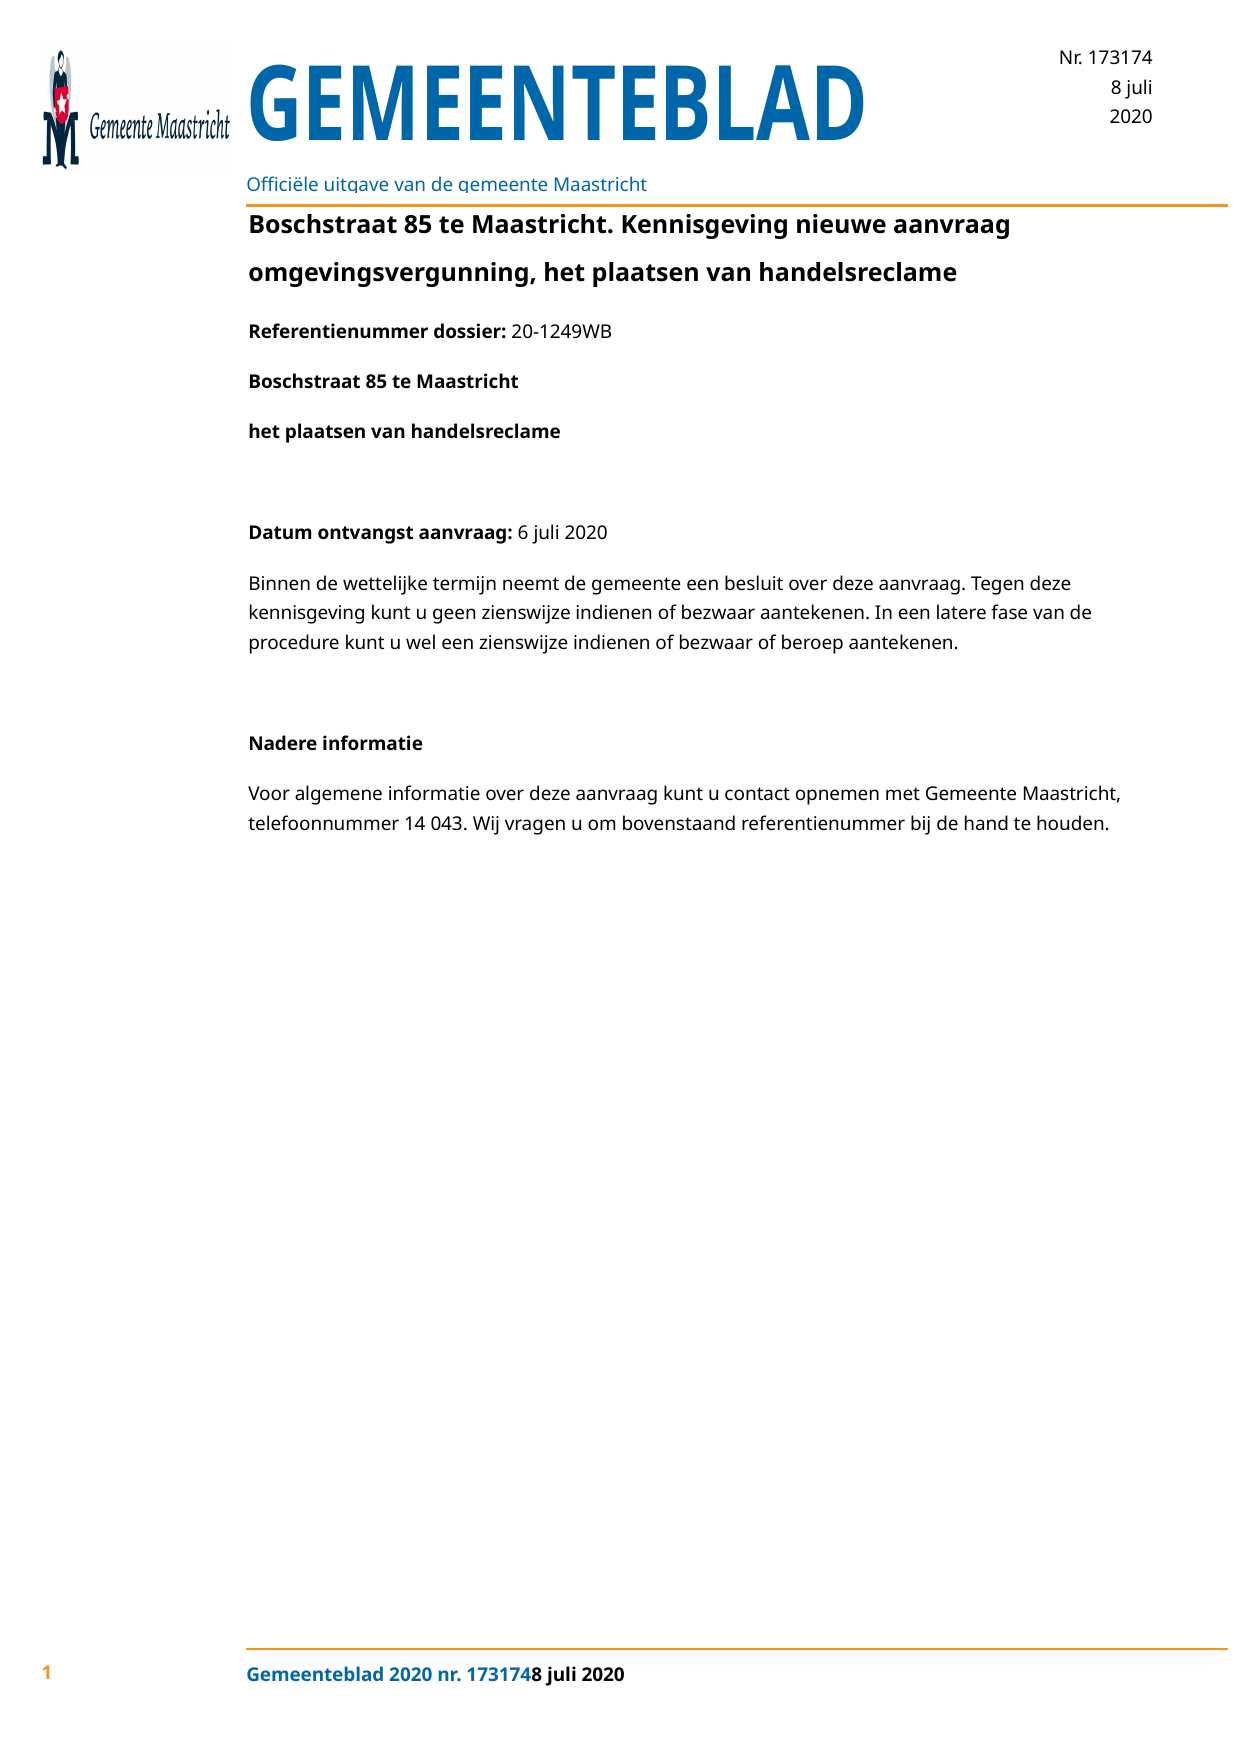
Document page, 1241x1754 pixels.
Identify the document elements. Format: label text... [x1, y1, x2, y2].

text Boschstraat 85 te Maastricht. Kennisgeving nieuwe aanvraag omgevingsvergunning, het plaatsen van handelsreclame [248, 207, 1152, 288]
text Referentienummer dossier: 20-1249WB [248, 318, 1152, 344]
text Binnen de wettelijke termijn neemt de gemeente een besluit over deze aanvraag. Tegen deze kennisgeving kunt u geen zienswijze indienen of bezwaar aantekenen. In een latere fase van de procedure kunt u wel een zienswijze indienen of bezwaar of beroep aantekenen. [248, 570, 1152, 655]
text Boschstraat 85 te Maastricht [248, 368, 1152, 394]
text Datum ontvangst aanvraag: 6 juli 2020 [248, 519, 1152, 545]
text Nadere informatie [248, 730, 1152, 756]
text het plaatsen van handelsreclame [248, 419, 1152, 444]
picture [41, 47, 231, 172]
text Voor algemene informatie over deze aanvraag kunt u contact opnemen met Gemeente Maastricht, telefoonnummer 14 043. Wij vragen u om bovenstaand referentienummer bij de hand te houden. [248, 780, 1152, 836]
